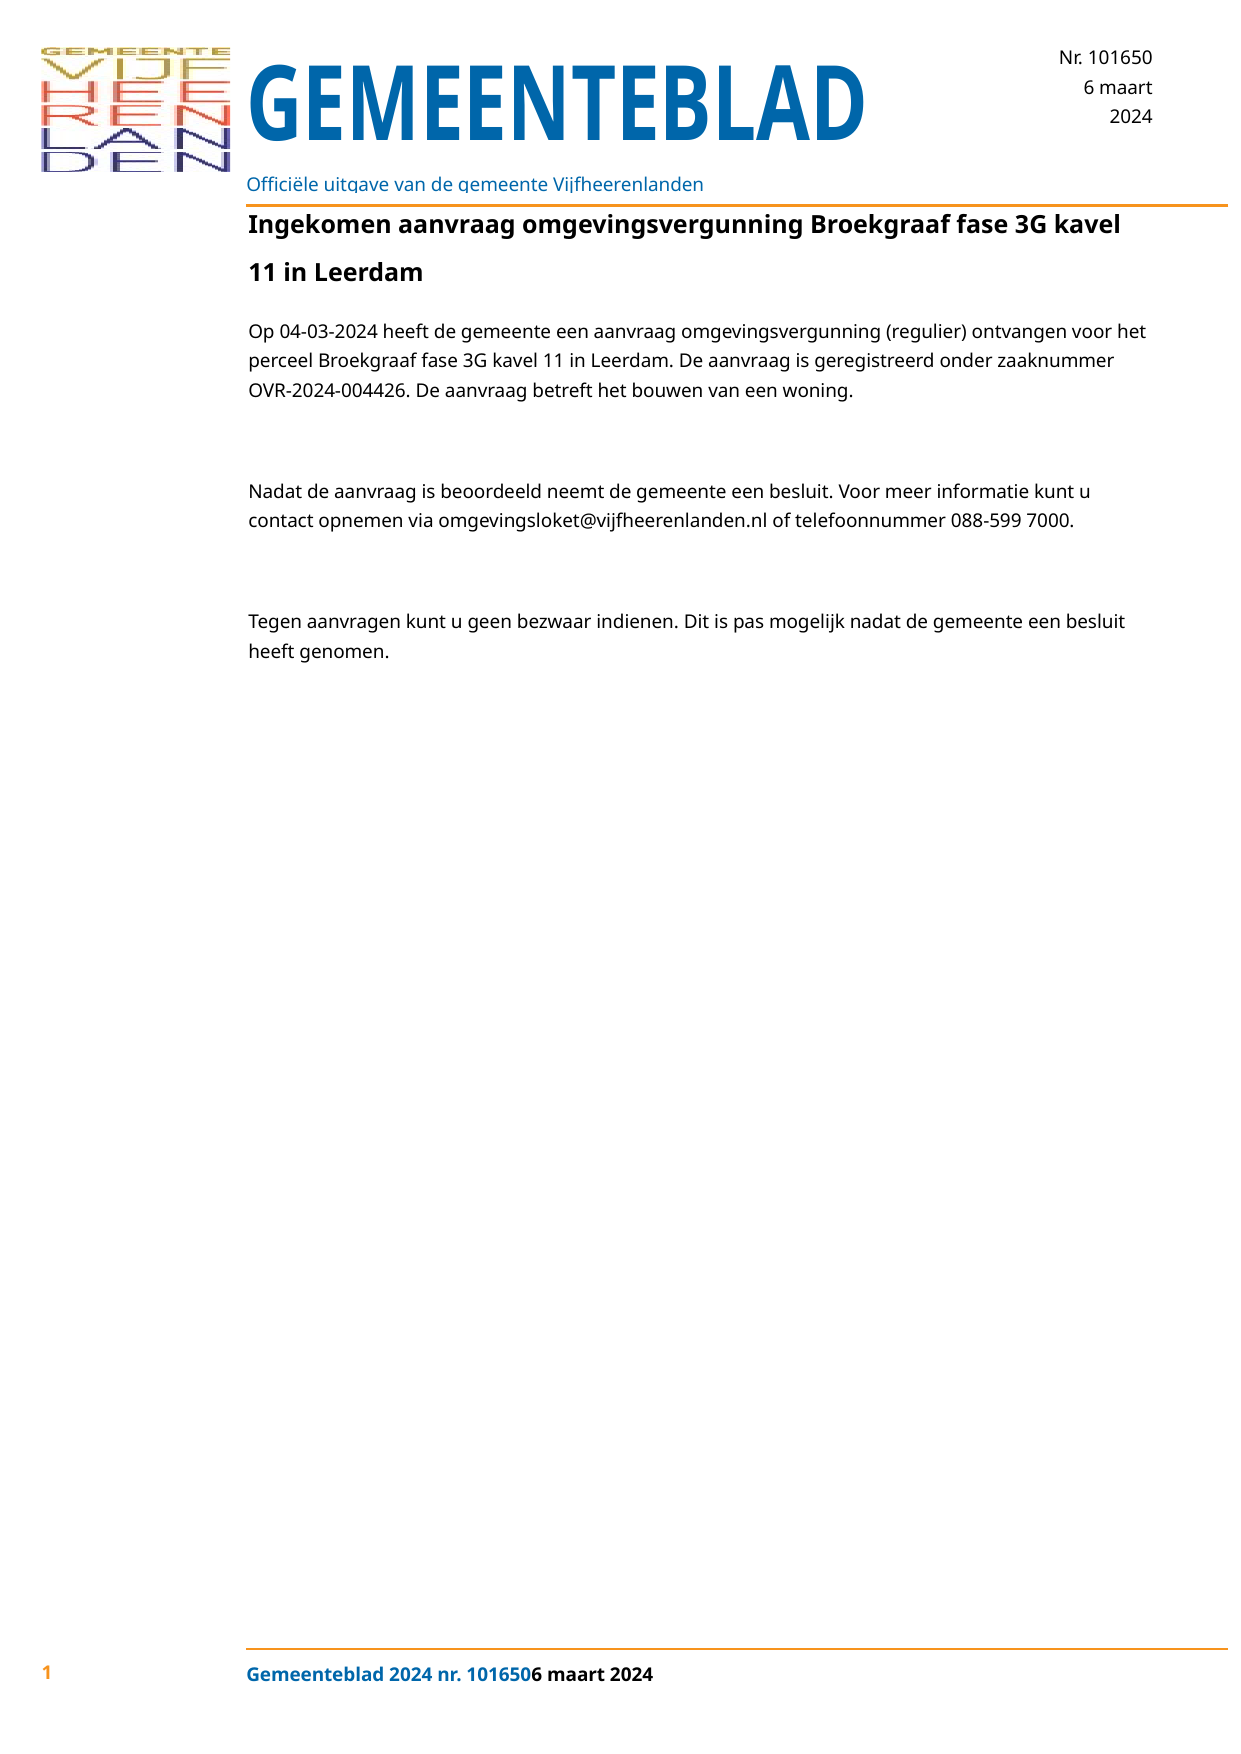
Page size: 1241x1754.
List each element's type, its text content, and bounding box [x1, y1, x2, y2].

text Nadat de aanvraag is beoordeeld neemt de gemeente een besluit. Voor meer informatie kunt u contact opnemen via omgevingsloket@vijfheerenlanden.nl of telefoonnummer 088-599 7000. [248, 478, 1152, 533]
picture [41, 47, 231, 172]
text Tegen aanvragen kunt u geen bezwaar indienen. Dit is pas mogelijk nadat de gemeente een besluit heeft genomen. [248, 608, 1152, 664]
text Ingekomen aanvraag omgevingsvergunning Broekgraaf fase 3G kavel 11 in Leerdam [248, 207, 1152, 288]
text Op 04-03-2024 heeft de gemeente een aanvraag omgevingsvergunning (regulier) ontvangen voor het perceel Broekgraaf fase 3G kavel 11 in Leerdam. De aanvraag is geregistreerd onder zaaknummer OVR-2024-004426. De aanvraag betreft het bouwen van een woning. [248, 318, 1152, 403]
